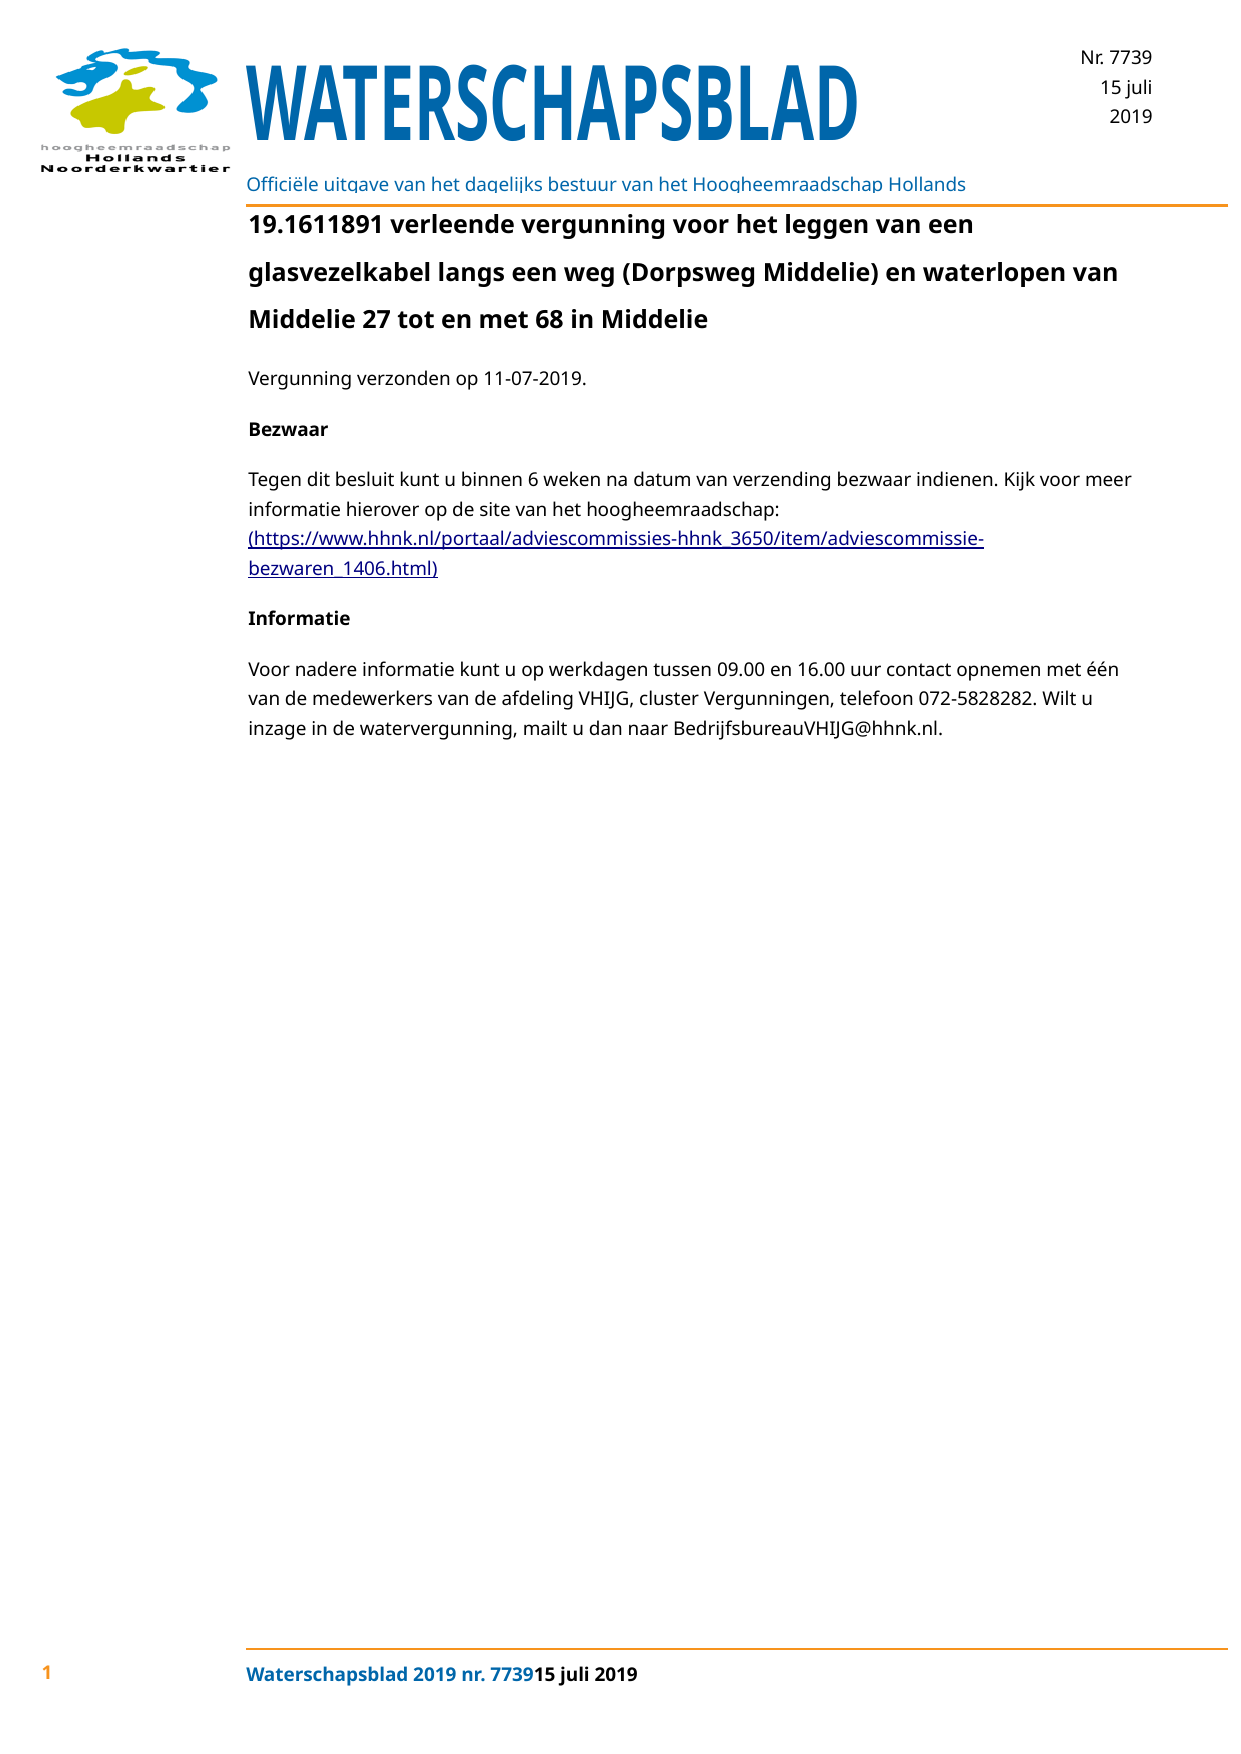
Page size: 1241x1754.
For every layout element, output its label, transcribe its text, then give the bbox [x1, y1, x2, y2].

picture [41, 47, 231, 172]
text Voor nadere informatie kunt u op werkdagen tussen 09.00 en 16.00 uur contact opnemen met één van de medewerkers van de afdeling VHIJG, cluster Vergunningen, telefoon 072-5828282. Wilt u inzage in de watervergunning, mailt u dan naar BedrijfsbureauVHIJG@hhnk.nl. [248, 656, 1152, 741]
text Vergunning verzonden op 11-07-2019. [248, 366, 1152, 391]
text Tegen dit besluit kunt u binnen 6 weken na datum van verzending bezwaar indienen. Kijk voor meer informatie hierover op de site van het hoogheemraadschap: (https://www.hhnk.nl/portaal/adviescommissies-hhnk_3650/item/adviescommissie-bezwaren_1406.html) [248, 466, 1152, 581]
text Bezwaar [248, 416, 1152, 442]
text 19.1611891 verleende vergunning voor het leggen van een glasvezelkabel langs een weg (Dorpsweg Middelie) en waterlopen van Middelie 27 tot en met 68 in Middelie [248, 207, 1152, 336]
text Informatie [248, 606, 1152, 631]
